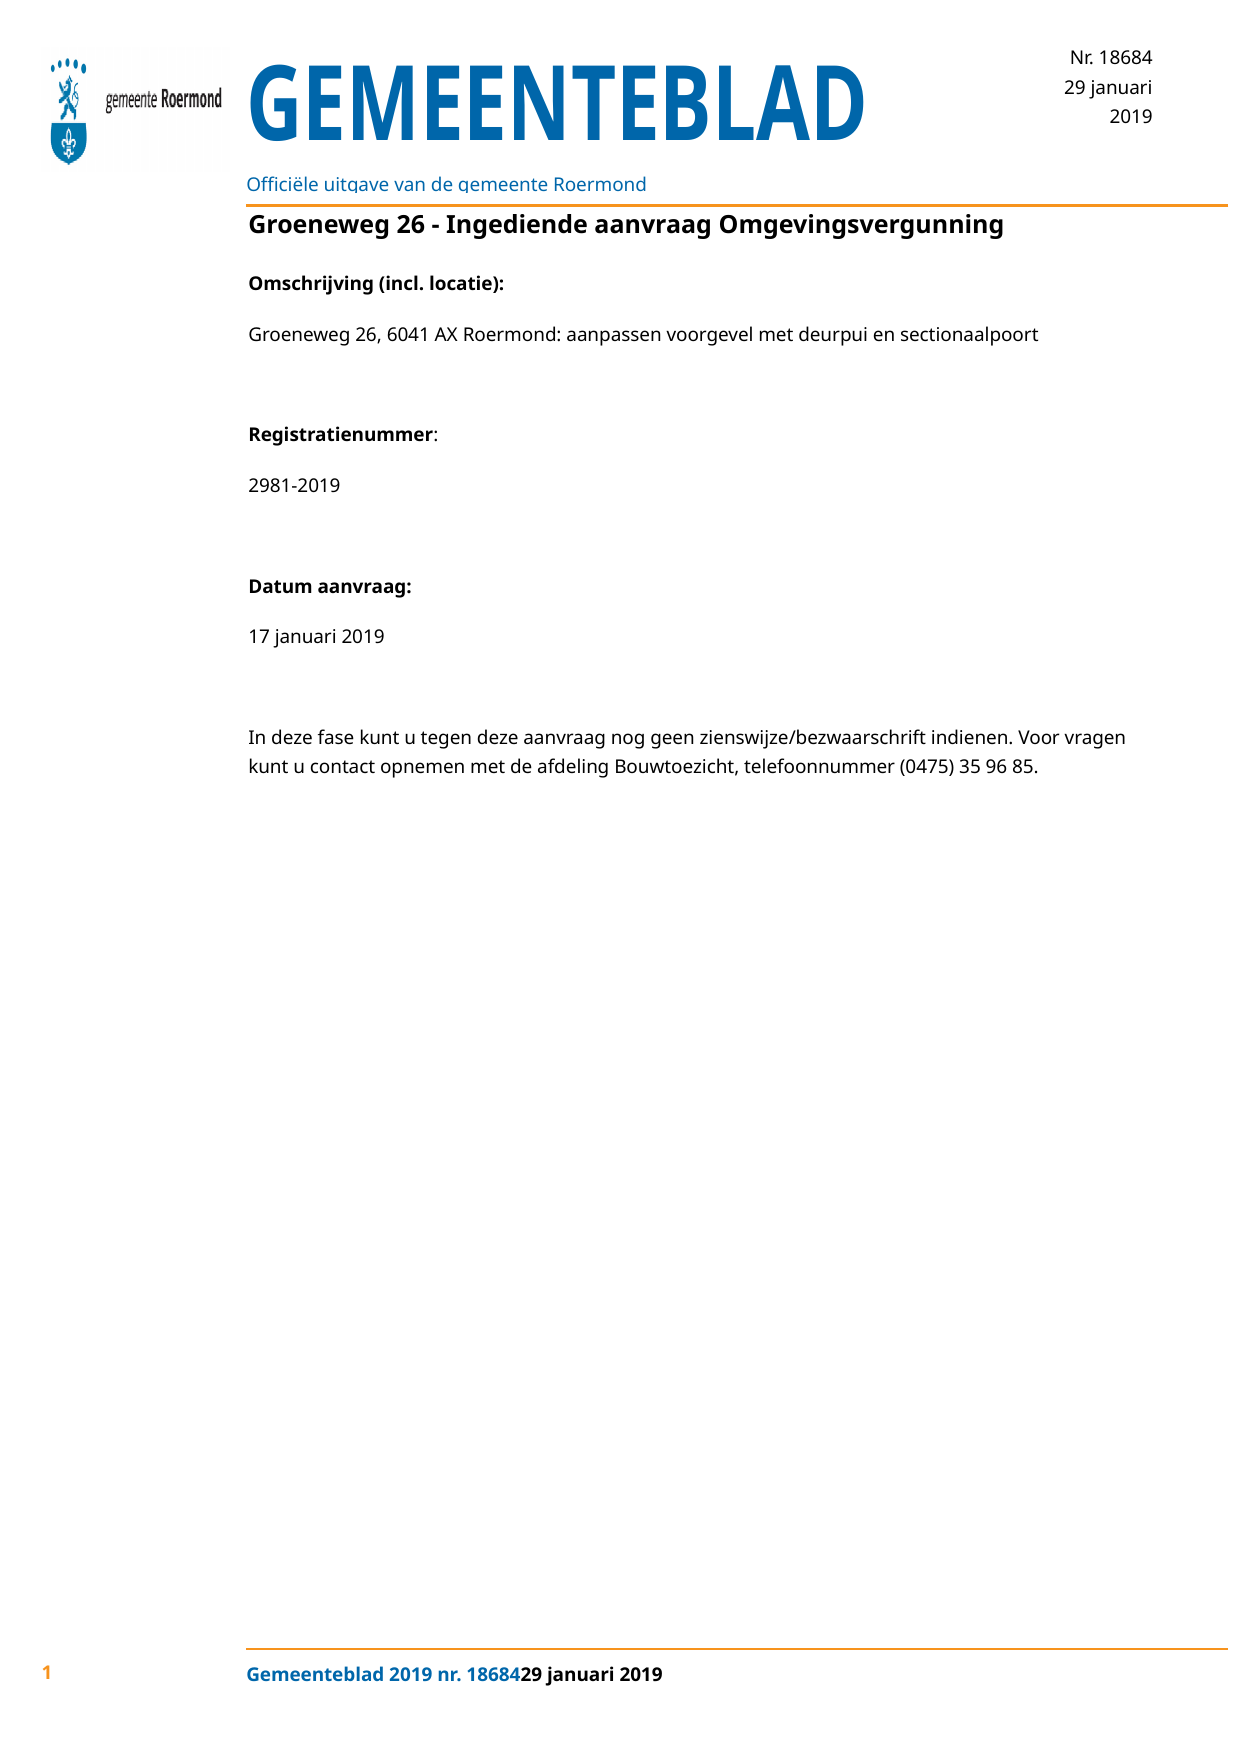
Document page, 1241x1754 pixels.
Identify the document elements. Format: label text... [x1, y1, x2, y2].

text Datum aanvraag: [248, 573, 1152, 598]
text Groeneweg 26 - Ingediende aanvraag Omgevingsvergunning [248, 207, 1152, 241]
text In deze fase kunt u tegen deze aanvraag nog geen zienswijze/bezwaarschrift indienen. Voor vragen kunt u contact opnemen met de afdeling Bouwtoezicht, telefoonnummer (0475) 35 96 85. [248, 724, 1152, 779]
text 2981-2019 [248, 472, 1152, 498]
text Groeneweg 26, 6041 AX Roermond: aanpassen voorgevel met deurpui en sectionaalpoort [248, 321, 1152, 346]
text Omschrijving (incl. locatie): [248, 270, 1152, 296]
picture [41, 47, 231, 172]
text 17 januari 2019 [248, 623, 1152, 649]
text Registratienummer: [248, 422, 1152, 447]
